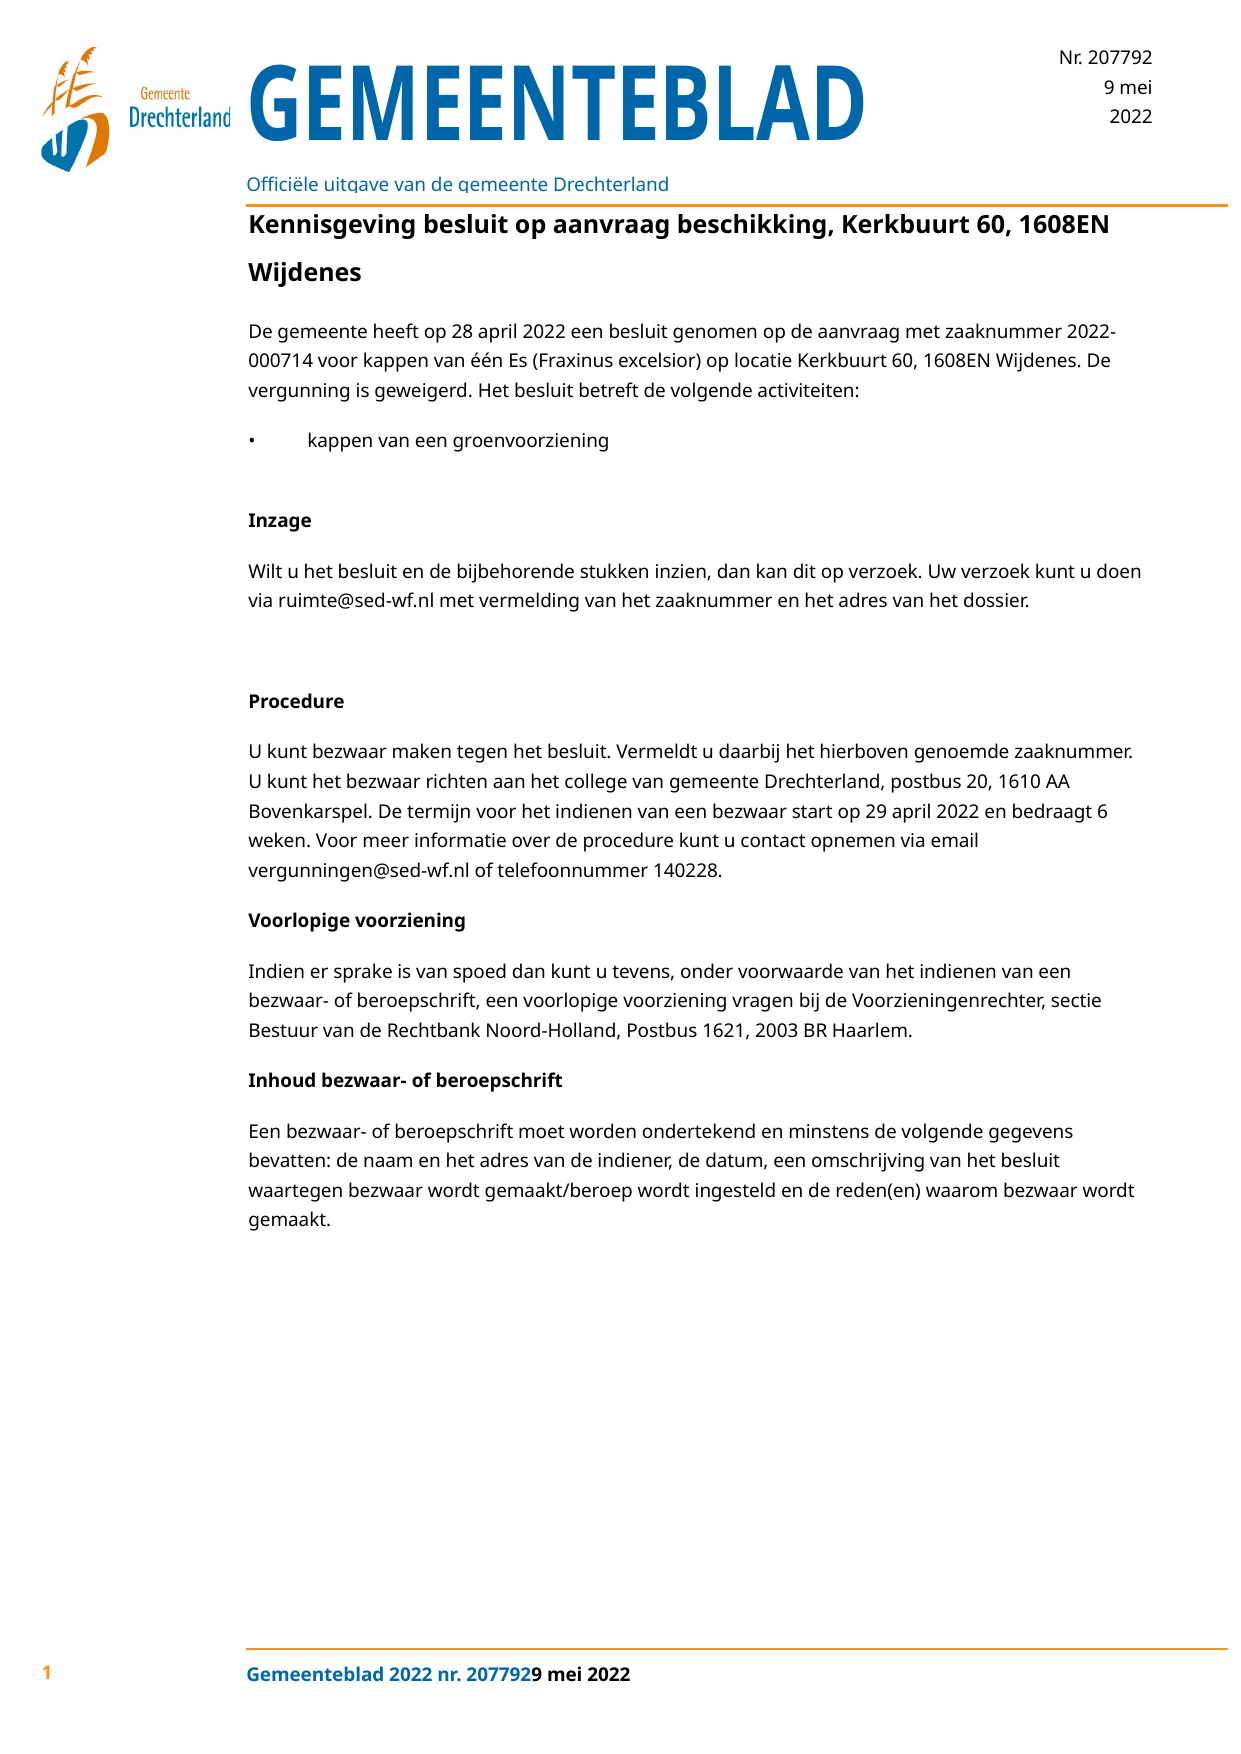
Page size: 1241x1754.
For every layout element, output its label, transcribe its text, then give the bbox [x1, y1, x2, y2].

text Wilt u het besluit en de bijbehorende stukken inzien, dan kan dit op verzoek. Uw verzoek kunt u doen via ruimte@sed-wf.nl met vermelding van het zaaknummer en het adres van het dossier. [248, 558, 1152, 613]
text Inhoud bezwaar- of beroepschrift [248, 1067, 1152, 1093]
text Kennisgeving besluit op aanvraag beschikking, Kerkbuurt 60, 1608EN Wijdenes [248, 207, 1152, 288]
text Procedure [248, 688, 1152, 714]
text Een bezwaar- of beroepschrift moet worden ondertekend en minstens de volgende gegevens bevatten: de naam en het adres van de indiener, de datum, een omschrijving van het besluit waartegen bezwaar wordt gemaakt/beroep wordt ingesteld en de reden(en) waarom bezwaar wordt gemaakt. [248, 1118, 1152, 1232]
text U kunt bezwaar maken tegen het besluit. Vermeldt u daarbij het hierboven genoemde zaaknummer. U kunt het bezwaar richten aan het college van gemeente Drechterland, postbus 20, 1610 AA Bovenkarspel. De termijn voor het indienen van een bezwaar start op 29 april 2022 en bedraagt 6 weken. Voor meer informatie over de procedure kunt u contact opnemen via email vergunningen@sed-wf.nl of telefoonnummer 140228. [248, 739, 1152, 883]
text De gemeente heeft op 28 april 2022 een besluit genomen op de aanvraag met zaaknummer 2022-000714 voor kappen van één Es (Fraxinus excelsior) op locatie Kerkbuurt 60, 1608EN Wijdenes. De vergunning is geweigerd. Het besluit betreft de volgende activiteiten: [248, 318, 1152, 403]
text Inzage [248, 507, 1152, 533]
text Indien er sprake is van spoed dan kunt u tevens, onder voorwaarde van het indienen van een bezwaar- of beroepschrift, een voorlopige voorziening vragen bij de Voorzieningenrechter, sectie Bestuur van de Rechtbank Noord-Holland, Postbus 1621, 2003 BR Haarlem. [248, 958, 1152, 1043]
list kappen van een groenvoorziening [248, 427, 1152, 453]
text Voorlopige voorziening [248, 907, 1152, 933]
picture [41, 47, 231, 172]
picture [41, 158, 64, 172]
picture [226, 115, 231, 124]
